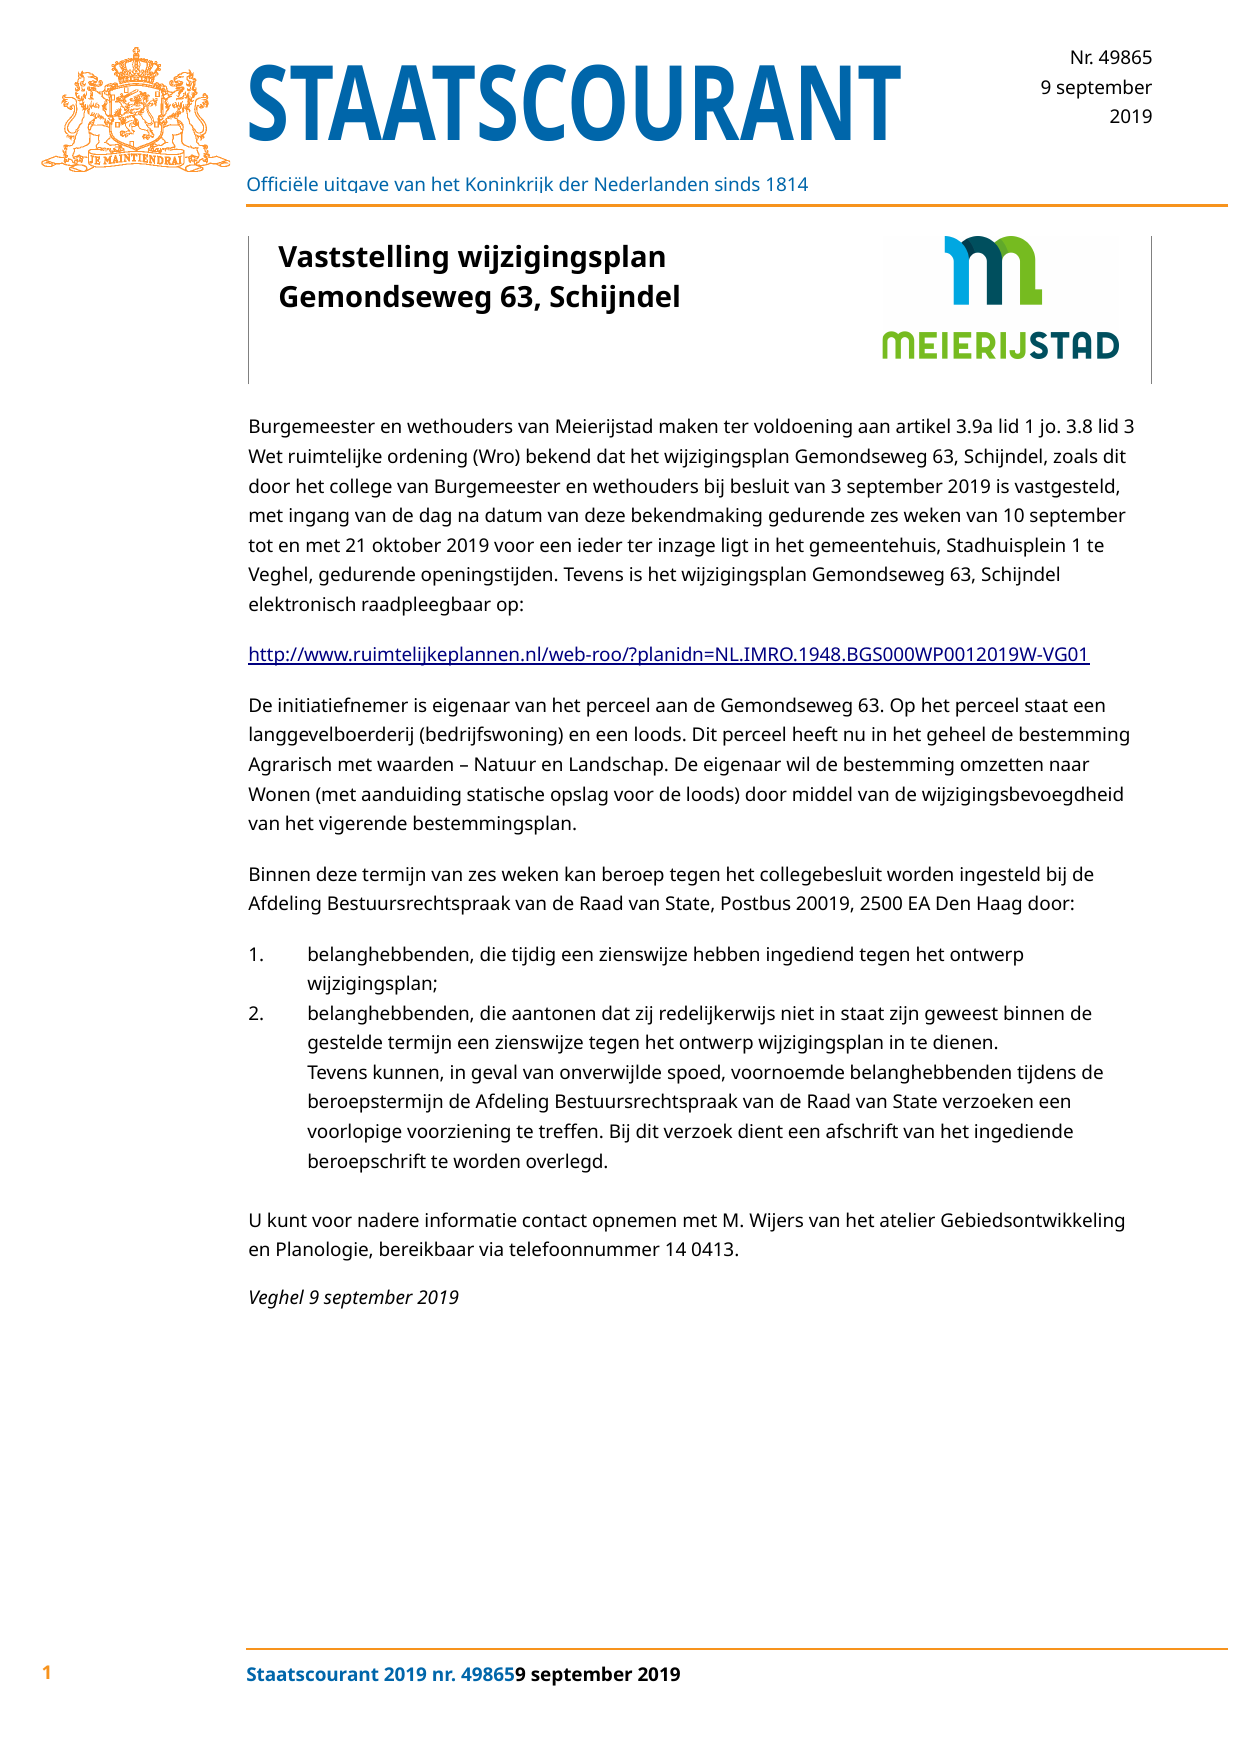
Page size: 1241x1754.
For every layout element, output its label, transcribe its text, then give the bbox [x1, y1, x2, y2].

table_header [850, 236, 882, 358]
table_header [850, 359, 1151, 384]
text U kunt voor nadere informatie contact opnemen met M. Wijers van het atelier Gebiedsontwikkeling en Planologie, bereikbaar via telefoonnummer 14 0413. [248, 1207, 1152, 1262]
picture [882, 236, 1119, 359]
list Tevens kunnen, in geval van onverwijlde spoed, voornoemde belanghebbenden tijdens de beroepstermijn de Afdeling Bestuursrechtspraak van de Raad van State verzoeken een voorlopige voorziening te treffen. Bij dit verzoek dient een afschrift van het ingediende beroepschrift te worden overlegd. [248, 1059, 1152, 1174]
text http://www.ruimtelijkeplannen.nl/web-roo/?planidn=NL.IMRO.1948.BGS000WP0012019W-VG01 [248, 642, 1152, 667]
text De initiatiefnemer is eigenaar van het perceel aan de Gemondseweg 63. Op het perceel staat een langgevelboerderij (bedrijfswoning) en een loods. Dit perceel heeft nu in het geheel de bestemming Agrarisch met waarden – Natuur en Landschap. De eigenaar wil de bestemming omzetten naar Wonen (met aanduiding statische opslag voor de loods) door middel van de wijzigingsbevoegdheid van het vigerende bestemmingsplan. [248, 692, 1152, 836]
picture [41, 47, 231, 172]
text Binnen deze termijn van zes weken kan beroep tegen het collegebesluit worden ingesteld bij de Afdeling Bestuursrechtspraak van de Raad van State, Postbus 20019, 2500 EA Den Haag door: [248, 861, 1152, 916]
table_header Vaststelling wijzigingsplan Gemondseweg 63, Schijndel [249, 236, 850, 384]
text Veghel 9 september 2019 [248, 1284, 1152, 1310]
list belanghebbenden, die tijdig een zienswijze hebben ingediend tegen het ontwerp wijzigingsplan; [248, 941, 1152, 996]
text Burgemeester en wethouders van Meierijstad maken ter voldoening aan artikel 3.9a lid 1 jo. 3.8 lid 3 Wet ruimtelijke ordening (Wro) bekend dat het wijzigingsplan Gemondseweg 63, Schijndel, zoals dit door het college van Burgemeester en wethouders bij besluit van 3 september 2019 is vastgesteld, met ingang van de dag na datum van deze bekendmaking gedurende zes weken van 10 september tot en met 21 oktober 2019 voor een ieder ter inzage ligt in het gemeentehuis, Stadhuisplein 1 te Veghel, gedurende openingstijden. Tevens is het wijzigingsplan Gemondseweg 63, Schijndel elektronisch raadpleegbaar op: [248, 414, 1152, 617]
list belanghebbenden, die aantonen dat zij redelijkerwijs niet in staat zijn geweest binnen de gestelde termijn een zienswijze tegen het ontwerp wijzigingsplan in te dienen. [248, 1000, 1152, 1055]
table_header [1119, 236, 1151, 358]
